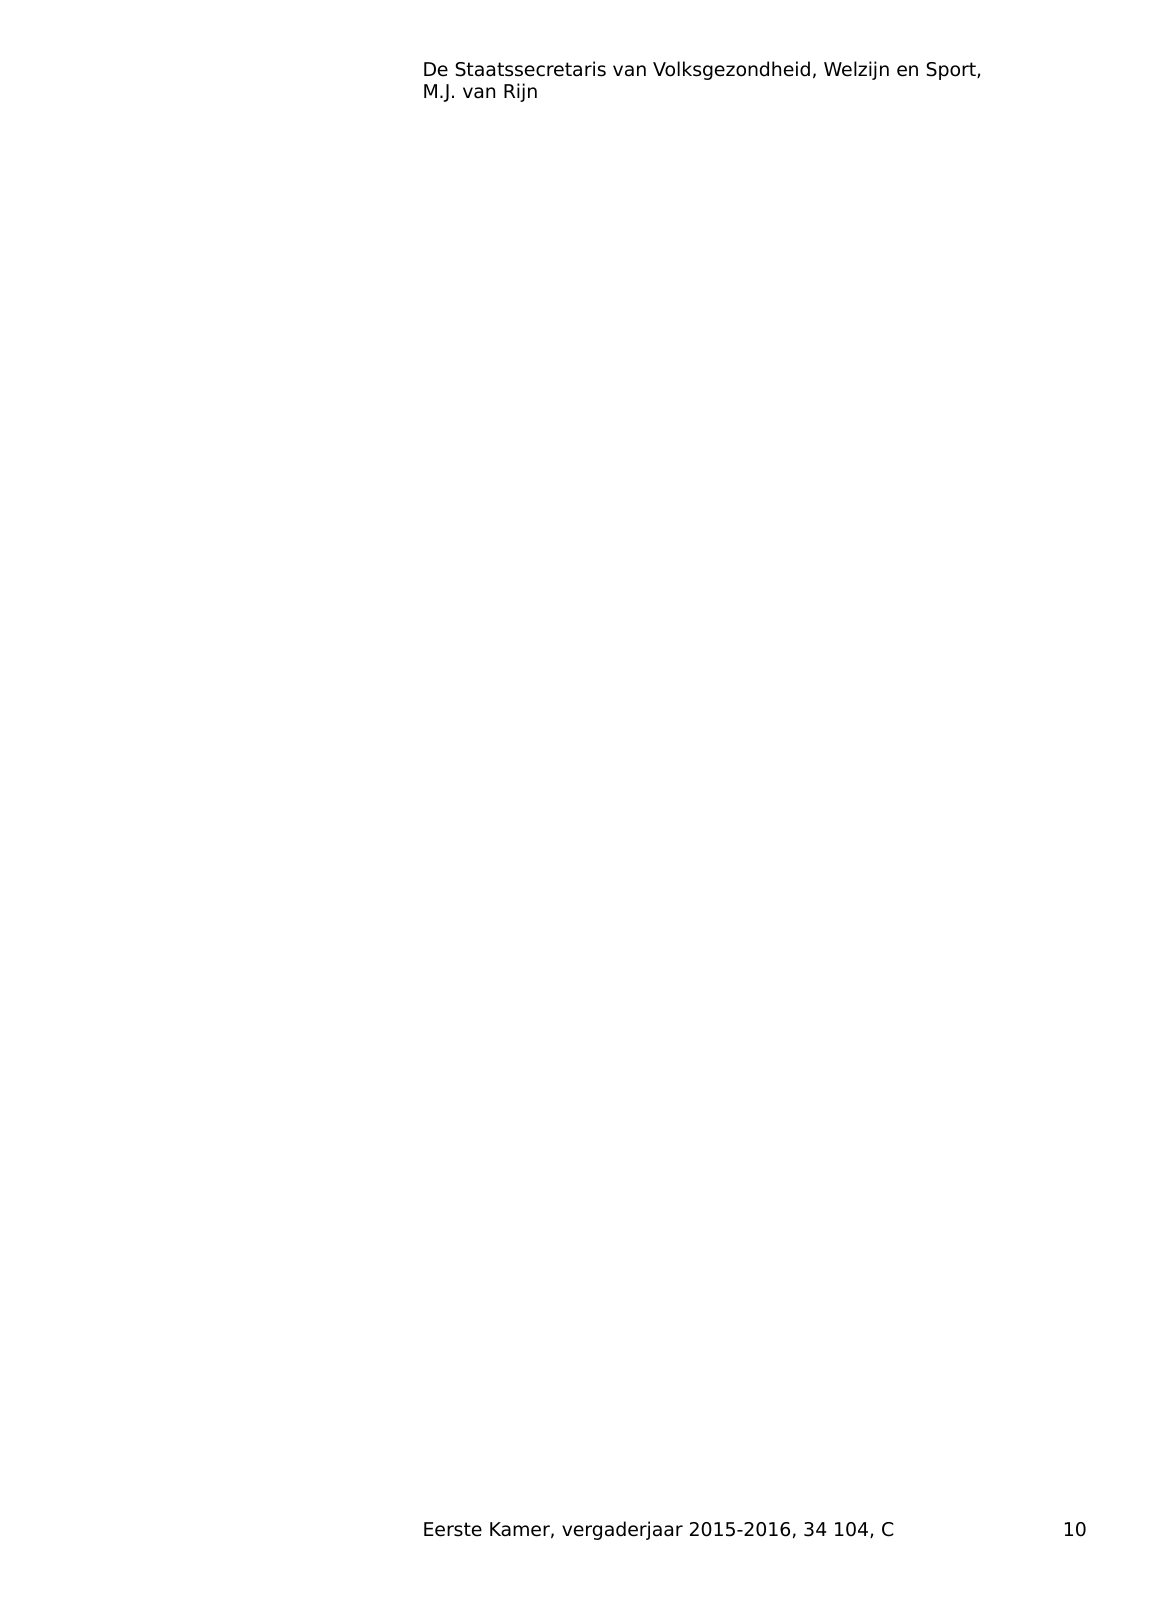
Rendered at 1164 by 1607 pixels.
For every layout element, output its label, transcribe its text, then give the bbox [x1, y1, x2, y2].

text De Staatssecretaris van Volksgezondheid, Welzijn en Sport, M.J. van Rijn [422, 59, 1087, 103]
